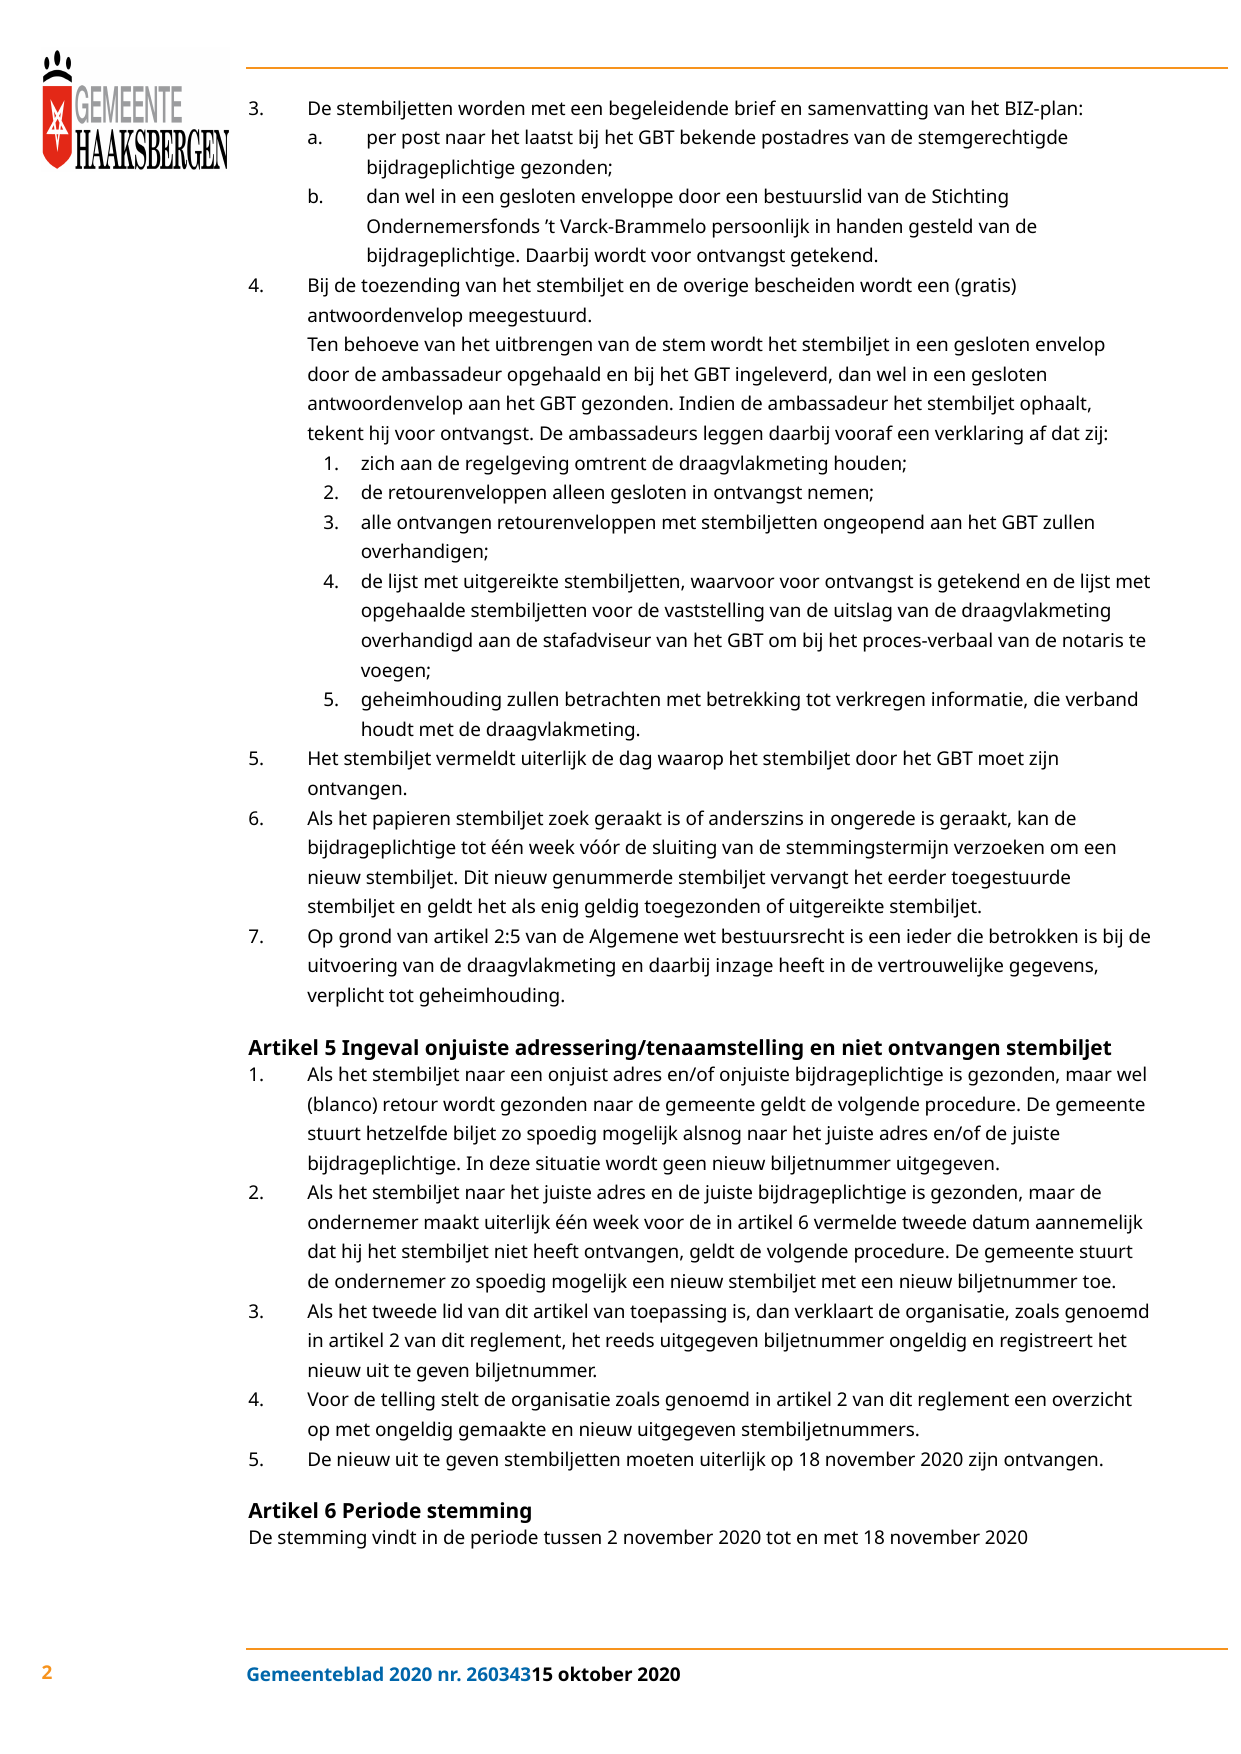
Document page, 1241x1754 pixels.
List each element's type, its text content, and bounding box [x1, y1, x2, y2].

list Als het tweede lid van dit artikel van toepassing is, dan verklaart de organisatie, zoals genoemd in artikel 2 van dit reglement, het reeds uitgegeven biljetnummer ongeldig en registreert het nieuw uit te geven biljetnummer. [248, 1298, 1152, 1383]
list Als het stembiljet naar het juiste adres en de juiste bijdrageplichtige is gezonden, maar de ondernemer maakt uiterlijk één week voor de in artikel 6 vermelde tweede datum aannemelijk dat hij het stembiljet niet heeft ontvangen, geldt de volgende procedure. De gemeente stuurt de ondernemer zo spoedig mogelijk een nieuw stembiljet met een nieuw biljetnummer toe. [248, 1179, 1152, 1294]
list dan wel in een gesloten enveloppe door een bestuurslid van de Stichting Ondernemersfonds ’t Varck-Brammelo persoonlijk in handen gesteld van de bijdrageplichtige. Daarbij wordt voor ontvangst getekend. [307, 183, 1152, 268]
list Bij de toezending van het stembiljet en de overige bescheiden wordt een (gratis) antwoordenvelop meegestuurd. [248, 272, 1152, 328]
list Als het papieren stembiljet zoek geraakt is of anderszins in ongerede is geraakt, kan de bijdrageplichtige tot één week vóór de sluiting van de stemmingstermijn verzoeken om een nieuw stembiljet. Dit nieuw genummerde stembiljet vervangt het eerder toegestuurde stembiljet en geldt het als enig geldig toegezonden of uitgereikte stembiljet. [248, 805, 1152, 919]
text Artikel 5 Ingeval onjuiste adressering/tenaamstelling en niet ontvangen stembiljet [248, 1033, 1152, 1061]
list Het stembiljet vermeldt uiterlijk de dag waarop het stembiljet door het GBT moet zijn ontvangen. [248, 746, 1152, 801]
list Als het stembiljet naar een onjuist adres en/of onjuiste bijdrageplichtige is gezonden, maar wel (blanco) retour wordt gezonden naar de gemeente geldt de volgende procedure. De gemeente stuurt hetzelfde biljet zo spoedig mogelijk alsnog naar het juiste adres en/of de juiste bijdrageplichtige. In deze situatie wordt geen nieuw biljetnummer uitgegeven. [248, 1061, 1152, 1176]
picture [41, 47, 231, 172]
list per post naar het laatst bij het GBT bekende postadres van de stemgerechtigde bijdrageplichtige gezonden; [307, 124, 1152, 180]
list geheimhouding zullen betrachten met betrekking tot verkregen informatie, die verband houdt met de draagvlakmeting. [323, 686, 1152, 742]
list De nieuw uit te geven stembiljetten moeten uiterlijk op 18 november 2020 zijn ontvangen. [248, 1446, 1152, 1471]
list Op grond van artikel 2:5 van de Algemene wet bestuursrecht is een ieder die betrokken is bij de uitvoering van de draagvlakmeting en daarbij inzage heeft in de vertrouwelijke gegevens, verplicht tot geheimhouding. [248, 923, 1152, 1008]
text De stemming vindt in de periode tussen 2 november 2020 tot en met 18 november 2020 [248, 1524, 1152, 1550]
list de retourenveloppen alleen gesloten in ontvangst nemen; [323, 479, 1152, 505]
list Ten behoeve van het uitbrengen van de stem wordt het stembiljet in een gesloten envelop door de ambassadeur opgehaald en bij het GBT ingeleverd, dan wel in een gesloten antwoordenvelop aan het GBT gezonden. Indien de ambassadeur het stembiljet ophaalt, tekent hij voor ontvangst. De ambassadeurs leggen daarbij vooraf een verklaring af dat zij: [248, 331, 1152, 446]
list zich aan de regelgeving omtrent de draagvlakmeting houden; [323, 450, 1152, 476]
list De stembiljetten worden met een begeleidende brief en samenvatting van het BIZ-plan: [248, 95, 1152, 121]
list alle ontvangen retourenveloppen met stembiljetten ongeopend aan het GBT zullen overhandigen; [323, 509, 1152, 564]
text Artikel 6 Periode stemming [248, 1496, 1152, 1524]
list de lijst met uitgereikte stembiljetten, waarvoor voor ontvangst is getekend en de lijst met opgehaalde stembiljetten voor de vaststelling van de uitslag van de draagvlakmeting overhandigd aan de stafadviseur van het GBT om bij het proces-verbaal van de notaris te voegen; [323, 568, 1152, 683]
list Voor de telling stelt de organisatie zoals genoemd in artikel 2 van dit reglement een overzicht op met ongeldig gemaakte en nieuw uitgegeven stembiljetnummers. [248, 1387, 1152, 1442]
